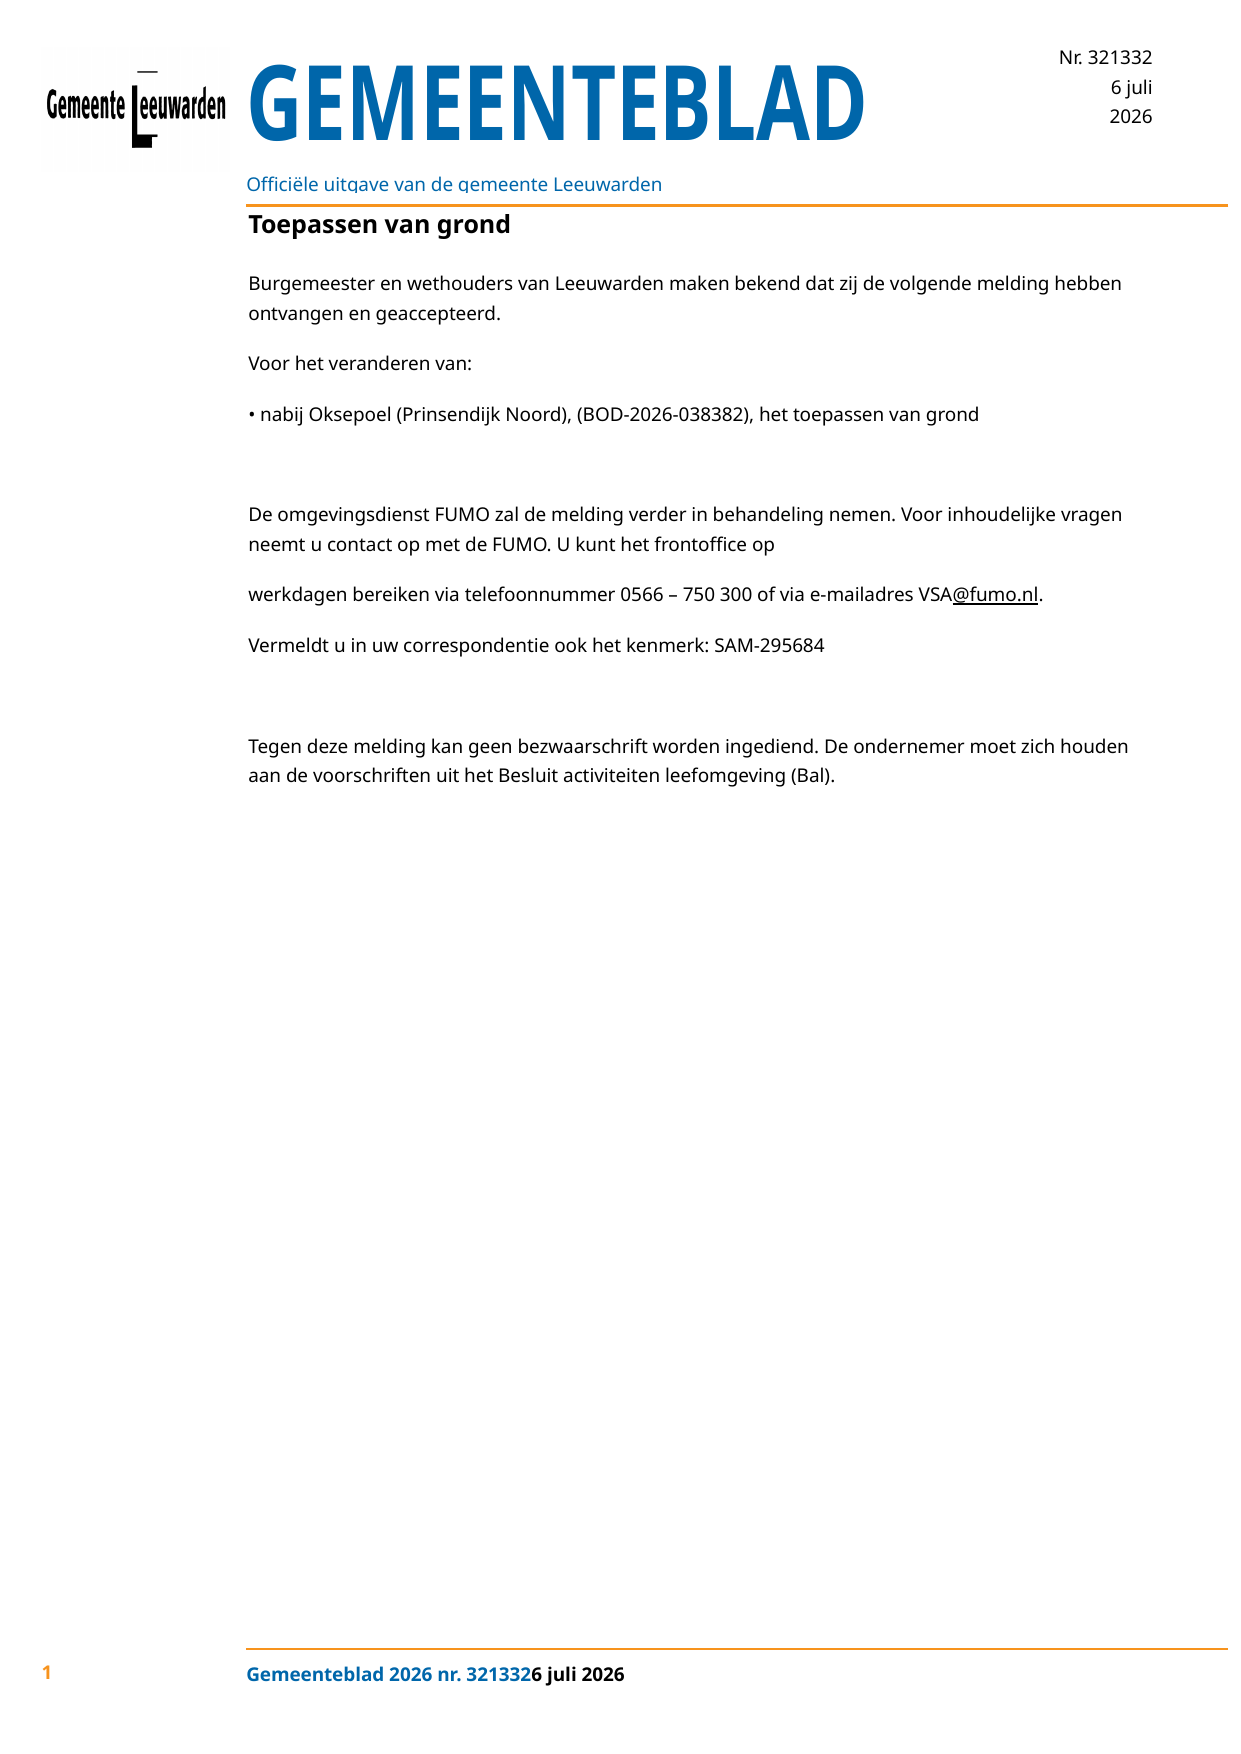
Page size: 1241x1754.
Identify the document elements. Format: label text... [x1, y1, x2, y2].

text Toepassen van grond [248, 207, 1152, 241]
text Voor het veranderen van: [248, 350, 1152, 376]
text • nabij Oksepoel (Prinsendijk Noord), (BOD-2026-038382), het toepassen van grond [248, 401, 1152, 426]
text Tegen deze melding kan geen bezwaarschrift worden ingediend. De ondernemer moet zich houden aan de voorschriften uit het Besluit activiteiten leefomgeving (Bal). [248, 733, 1152, 788]
text Burgemeester en wethouders van Leeuwarden maken bekend dat zij de volgende melding hebben ontvangen en geaccepteerd. [248, 270, 1152, 326]
picture [41, 47, 231, 172]
text werkdagen bereiken via telefoonnummer 0566 – 750 300 of via e-mailadres VSA@fumo.nl. [248, 582, 1152, 607]
text Vermeldt u in uw correspondentie ook het kenmerk: SAM-295684 [248, 632, 1152, 658]
text De omgevingsdienst FUMO zal de melding verder in behandeling nemen. Voor inhoudelijke vragen neemt u contact op met de FUMO. U kunt het frontoffice op [248, 502, 1152, 557]
